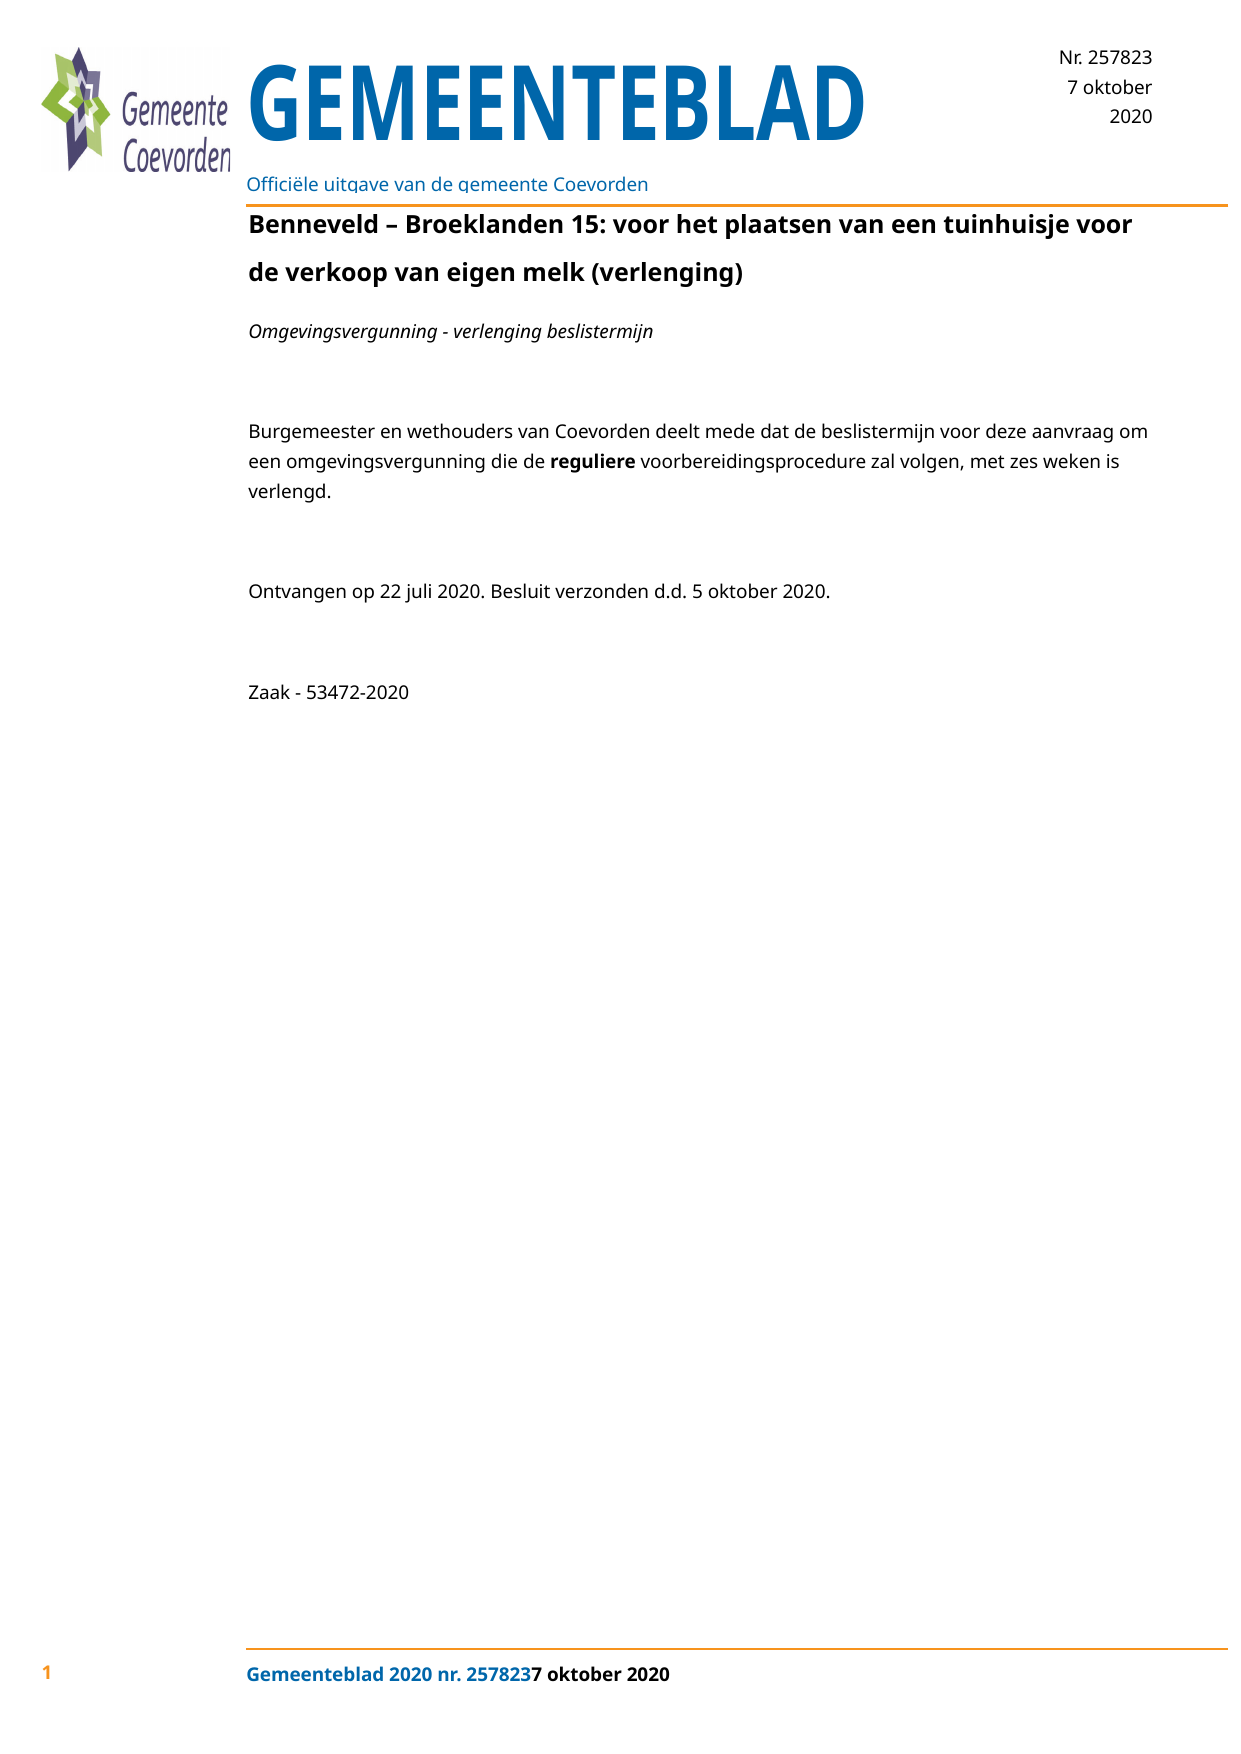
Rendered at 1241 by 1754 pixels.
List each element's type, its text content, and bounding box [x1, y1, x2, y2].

text Omgevingsvergunning - verlenging beslistermijn [248, 318, 1152, 344]
text Zaak - 53472-2020 [248, 679, 1152, 705]
text Burgemeester en wethouders van Coevorden deelt mede dat de beslistermijn voor deze aanvraag om een omgevingsvergunning die de reguliere voorbereidingsprocedure zal volgen, met zes weken is verlengd. [248, 419, 1152, 504]
picture [41, 47, 231, 172]
text Benneveld – Broeklanden 15: voor het plaatsen van een tuinhuisje voor de verkoop van eigen melk (verlenging) [248, 207, 1152, 288]
text Ontvangen op 22 juli 2020. Besluit verzonden d.d. 5 oktober 2020. [248, 579, 1152, 604]
